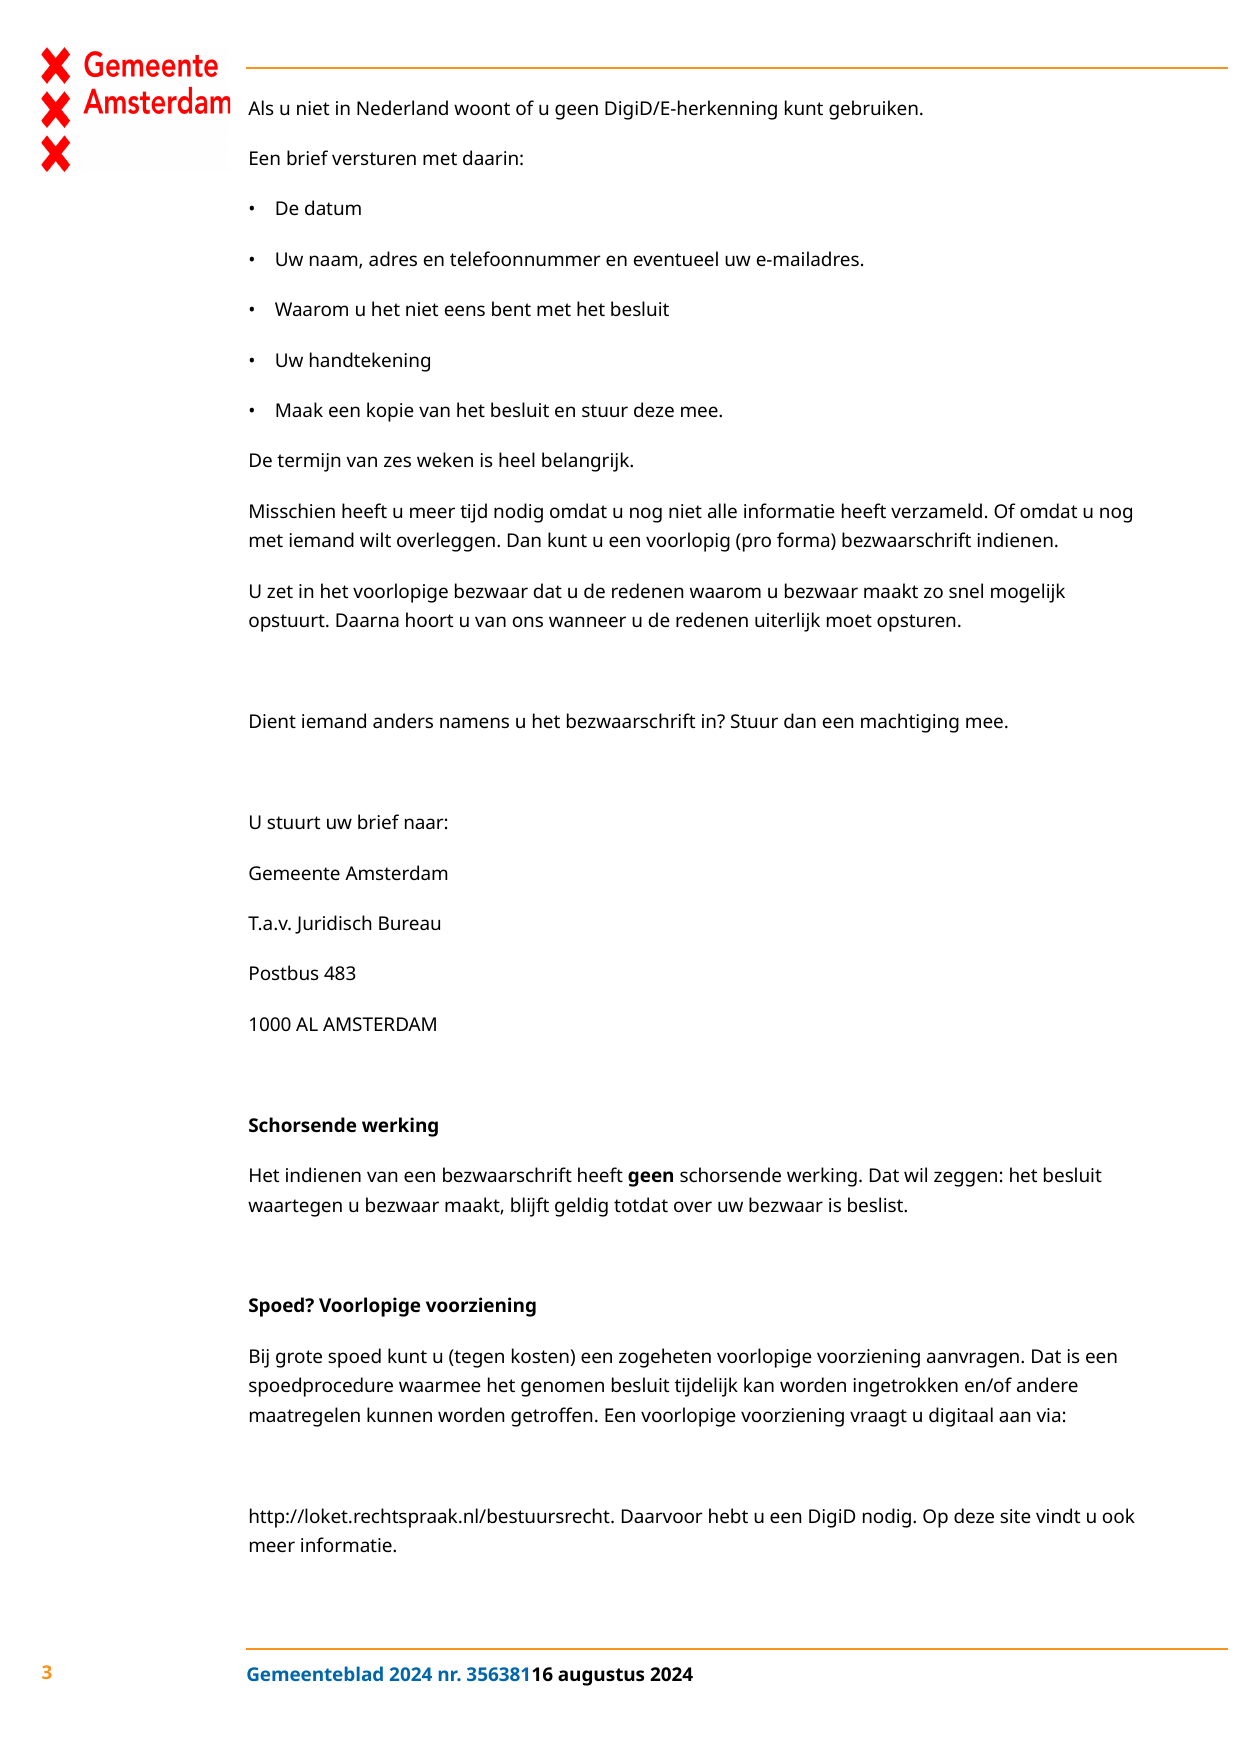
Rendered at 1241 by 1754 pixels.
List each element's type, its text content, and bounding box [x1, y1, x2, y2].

text Het indienen van een bezwaarschrift heeft geen schorsende werking. Dat wil zeggen: het besluit waartegen u bezwaar maakt, blijft geldig totdat over uw bezwaar is beslist. [248, 1162, 1152, 1218]
text U zet in het voorlopige bezwaar dat u de redenen waarom u bezwaar maakt zo snel mogelijk opstuurt. Daarna hoort u van ons wanneer u de redenen uiterlijk moet opsturen. [248, 578, 1152, 633]
text • Uw naam, adres en telefoonnummer en eventueel uw e-mailadres. [248, 246, 1152, 272]
text Postbus 483 [248, 961, 1152, 986]
text • Waarom u het niet eens bent met het besluit [248, 296, 1152, 322]
text Spoed? Voorlopige voorziening [248, 1293, 1152, 1318]
text • Maak een kopie van het besluit en stuur deze mee. [248, 397, 1152, 423]
text • Uw handtekening [248, 347, 1152, 373]
text Als u niet in Nederland woont of u geen DigiD/E-herkenning kunt gebruiken. [248, 95, 1152, 121]
text T.a.v. Juridisch Bureau [248, 910, 1152, 936]
text 1000 AL AMSTERDAM [248, 1011, 1152, 1037]
text Gemeente Amsterdam [248, 860, 1152, 886]
picture [41, 47, 231, 172]
text Dient iemand anders namens u het bezwaarschrift in? Stuur dan een machtiging mee. [248, 708, 1152, 734]
text U stuurt uw brief naar: [248, 809, 1152, 835]
text • De datum [248, 196, 1152, 221]
text Misschien heeft u meer tijd nodig omdat u nog niet alle informatie heeft verzameld. Of omdat u nog met iemand wilt overleggen. Dan kunt u een voorlopig (pro forma) bezwaarschrift indienen. [248, 498, 1152, 553]
text Schorsende werking [248, 1112, 1152, 1138]
text Een brief versturen met daarin: [248, 145, 1152, 171]
text Bij grote spoed kunt u (tegen kosten) een zogeheten voorlopige voorziening aanvragen. Dat is een spoedprocedure waarmee het genomen besluit tijdelijk kan worden ingetrokken en/of andere maatregelen kunnen worden getroffen. Een voorlopige voorziening vraagt u digitaal aan via: [248, 1343, 1152, 1428]
text De termijn van zes weken is heel belangrijk. [248, 448, 1152, 473]
text http://loket.rechtspraak.nl/bestuursrecht. Daarvoor hebt u een DigiD nodig. Op deze site vindt u ook meer informatie. [248, 1503, 1152, 1558]
